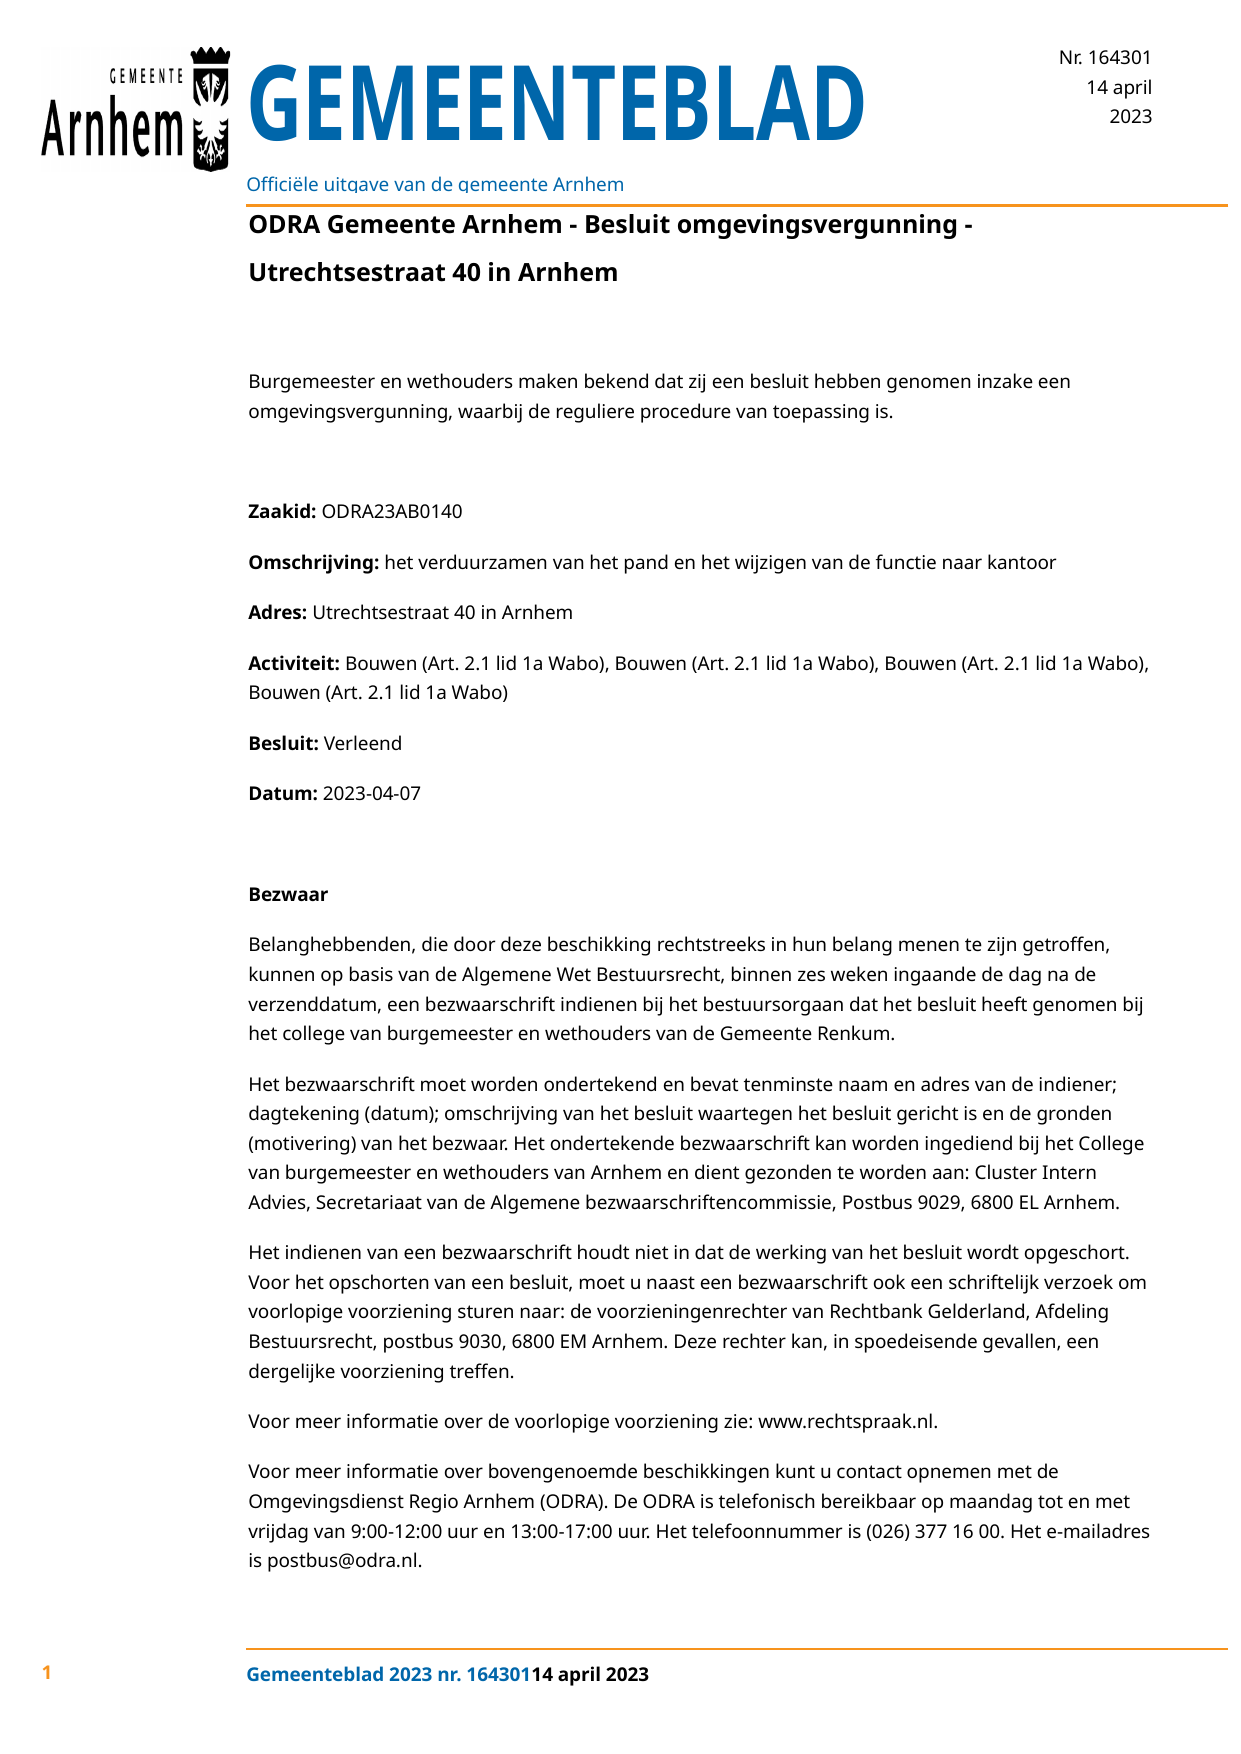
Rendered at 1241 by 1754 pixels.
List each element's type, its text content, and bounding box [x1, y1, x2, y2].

text Burgemeester en wethouders maken bekend dat zij een besluit hebben genomen inzake een omgevingsvergunning, waarbij de reguliere procedure van toepassing is. [248, 368, 1152, 424]
picture [41, 47, 231, 172]
text ODRA Gemeente Arnhem - Besluit omgevingsvergunning - Utrechtsestraat 40 in Arnhem [248, 207, 1152, 288]
text Omschrijving: het verduurzamen van het pand en het wijzigen van de functie naar kantoor [248, 549, 1152, 575]
text Voor meer informatie over bovengenoemde beschikkingen kunt u contact opnemen met de Omgevingsdienst Regio Arnhem (ODRA). De ODRA is telefonisch bereikbaar op maandag tot en met vrijdag van 9:00-12:00 uur en 13:00-17:00 uur. Het telefoonnummer is (026) 377 16 00. Het e-mailadres is postbus@odra.nl. [248, 1459, 1152, 1573]
text Belanghebbenden, die door deze beschikking rechtstreeks in hun belang menen te zijn getroffen, kunnen op basis van de Algemene Wet Bestuursrecht, binnen zes weken ingaande de dag na de verzenddatum, een bezwaarschrift indienen bij het bestuursorgaan dat het besluit heeft genomen bij het college van burgemeester en wethouders van de Gemeente Renkum. [248, 932, 1152, 1046]
text Bezwaar [248, 881, 1152, 907]
text Datum: 2023-04-07 [248, 780, 1152, 806]
text Besluit: Verleend [248, 730, 1152, 756]
text Activiteit: Bouwen (Art. 2.1 lid 1a Wabo), Bouwen (Art. 2.1 lid 1a Wabo), Bouwen (Art. 2.1 lid 1a Wabo), Bouwen (Art. 2.1 lid 1a Wabo) [248, 650, 1152, 705]
text Het indienen van een bezwaarschrift houdt niet in dat de werking van het besluit wordt opgeschort. Voor het opschorten van een besluit, moet u naast een bezwaarschrift ook een schriftelijk verzoek om voorlopige voorziening sturen naar: de voorzieningenrechter van Rechtbank Gelderland, Afdeling Bestuursrecht, postbus 9030, 6800 EM Arnhem. Deze rechter kan, in spoedeisende gevallen, een dergelijke voorziening treffen. [248, 1239, 1152, 1384]
text Het bezwaarschrift moet worden ondertekend en bevat tenminste naam en adres van de indiener; dagtekening (datum); omschrijving van het besluit waartegen het besluit gericht is en de gronden (motivering) van het bezwaar. Het ondertekende bezwaarschrift kan worden ingediend bij het College van burgemeester en wethouders van Arnhem en dient gezonden te worden aan: Cluster Intern Advies, Secretariaat van de Algemene bezwaarschriftencommissie, Postbus 9029, 6800 EL Arnhem. [248, 1071, 1152, 1215]
text Voor meer informatie over de voorlopige voorziening zie: www.rechtspraak.nl. [248, 1408, 1152, 1434]
text Zaakid: ODRA23AB0140 [248, 499, 1152, 524]
text Adres: Utrechtsestraat 40 in Arnhem [248, 599, 1152, 625]
